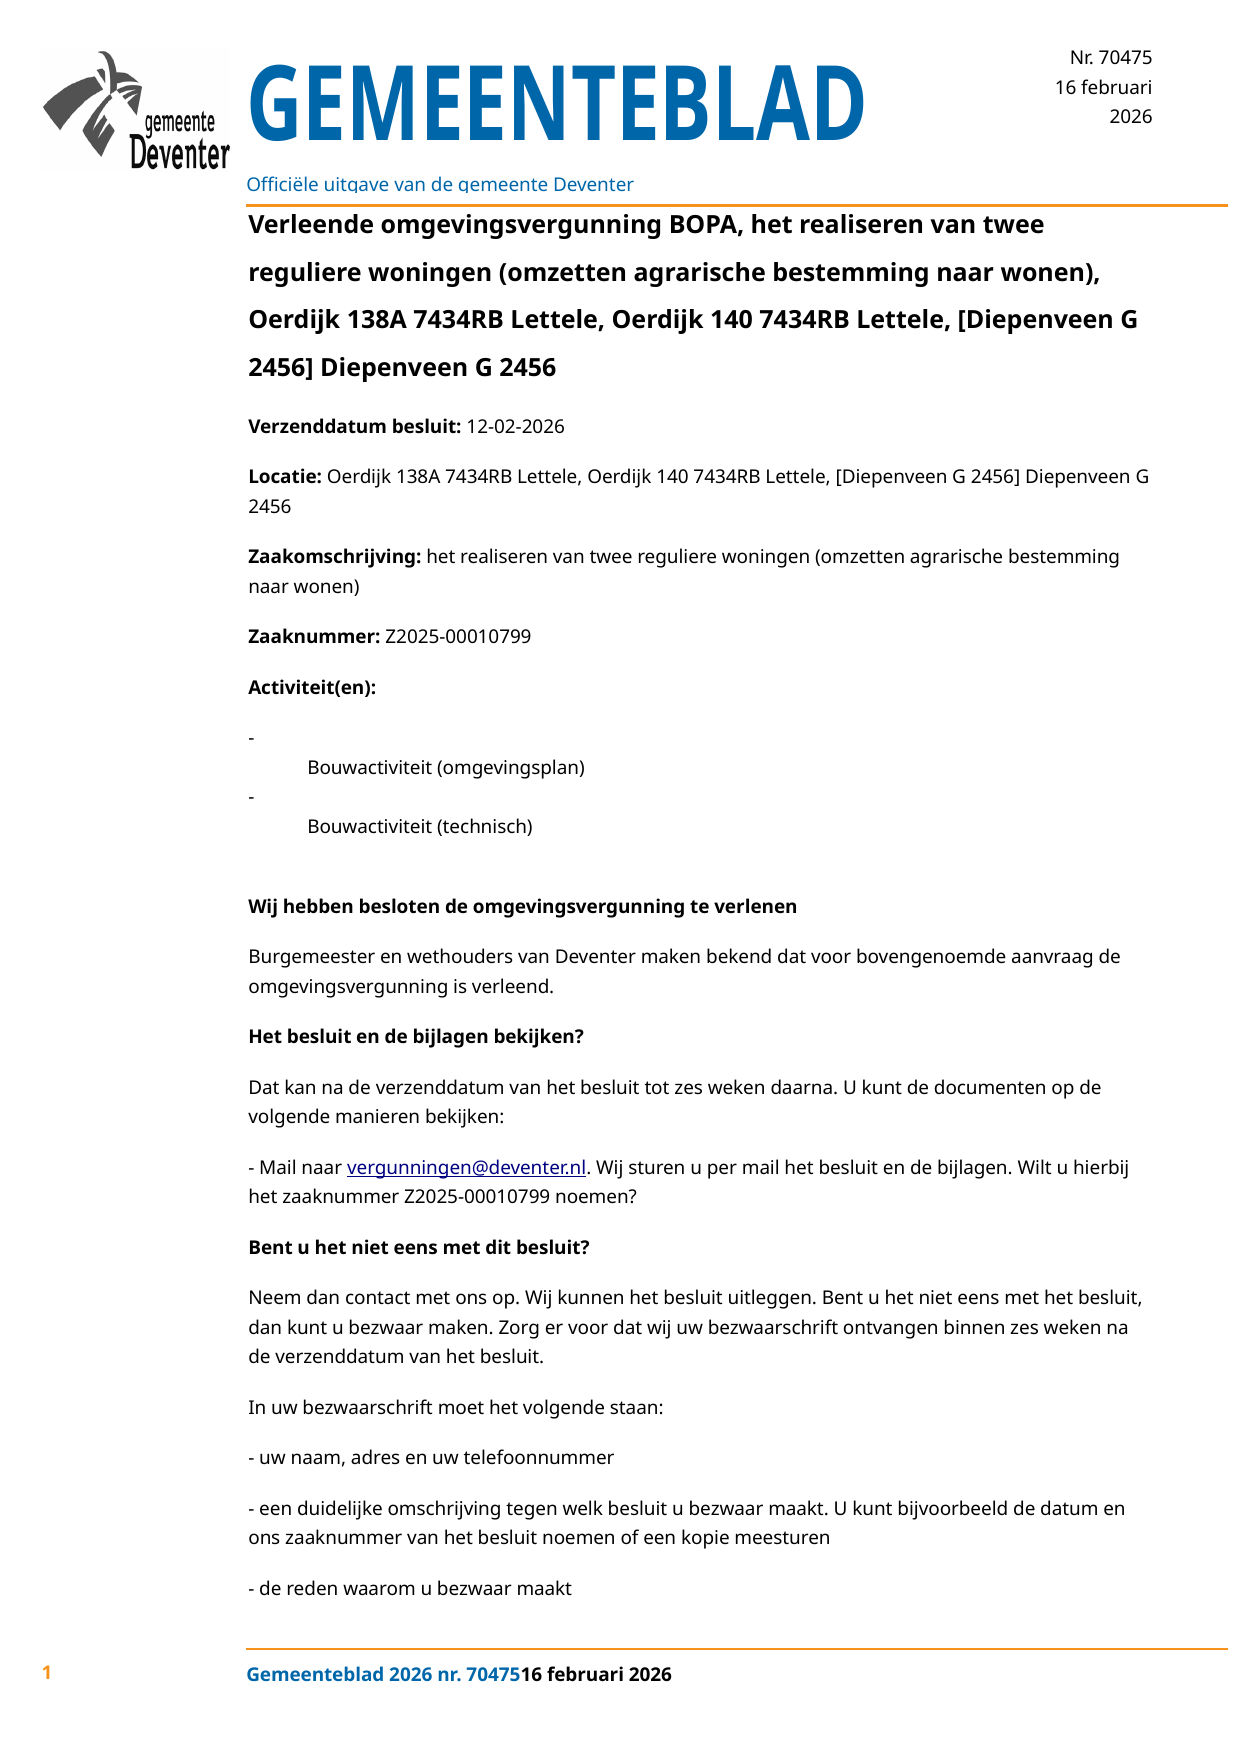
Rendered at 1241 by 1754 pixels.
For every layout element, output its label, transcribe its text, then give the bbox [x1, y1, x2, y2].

text Dat kan na de verzenddatum van het besluit tot zes weken daarna. U kunt de documenten op de volgende manieren bekijken: [248, 1074, 1152, 1129]
text Burgemeester en wethouders van Deventer maken bekend dat voor bovengenoemde aanvraag de omgevingsvergunning is verleend. [248, 943, 1152, 999]
text Locatie: Oerdijk 138A 7434RB Lettele, Oerdijk 140 7434RB Lettele, [Diepenveen G 2456] Diepenveen G 2456 [248, 463, 1152, 519]
text In uw bezwaarschrift moet het volgende staan: [248, 1394, 1152, 1420]
text Zaaknummer: Z2025-00010799 [248, 623, 1152, 649]
text Verleende omgevingsvergunning BOPA, het realiseren van twee reguliere woningen (omzetten agrarische bestemming naar wonen), Oerdijk 138A 7434RB Lettele, Oerdijk 140 7434RB Lettele, [Diepenveen G 2456] Diepenveen G 2456 [248, 207, 1152, 384]
text Verzenddatum besluit: 12-02-2026 [248, 413, 1152, 439]
text Het besluit en de bijlagen bekijken? [248, 1023, 1152, 1049]
text - de reden waarom u bezwaar maakt [248, 1575, 1152, 1601]
list Bouwactiviteit (omgevingsplan) [248, 754, 1152, 780]
text - Mail naar vergunningen@deventer.nl. Wij sturen u per mail het besluit en de bijlagen. Wilt u hierbij het zaaknummer Z2025-00010799 noemen? [248, 1154, 1152, 1209]
text Wij hebben besloten de omgevingsvergunning te verlenen [248, 893, 1152, 919]
picture [41, 47, 231, 172]
text - een duidelijke omschrijving tegen welk besluit u bezwaar maakt. U kunt bijvoorbeeld de datum en ons zaaknummer van het besluit noemen of een kopie meesturen [248, 1495, 1152, 1550]
text Neem dan contact met ons op. Wij kunnen het besluit uitleggen. Bent u het niet eens met het besluit, dan kunt u bezwaar maken. Zorg er voor dat wij uw bezwaarschrift ontvangen binnen zes weken na de verzenddatum van het besluit. [248, 1284, 1152, 1369]
text Bent u het niet eens met dit besluit? [248, 1234, 1152, 1260]
text Activiteit(en): [248, 674, 1152, 700]
text - uw naam, adres en uw telefoonnummer [248, 1444, 1152, 1470]
text Zaakomschrijving: het realiseren van twee reguliere woningen (omzetten agrarische bestemming naar wonen) [248, 543, 1152, 599]
list Bouwactiviteit (technisch) [248, 813, 1152, 839]
